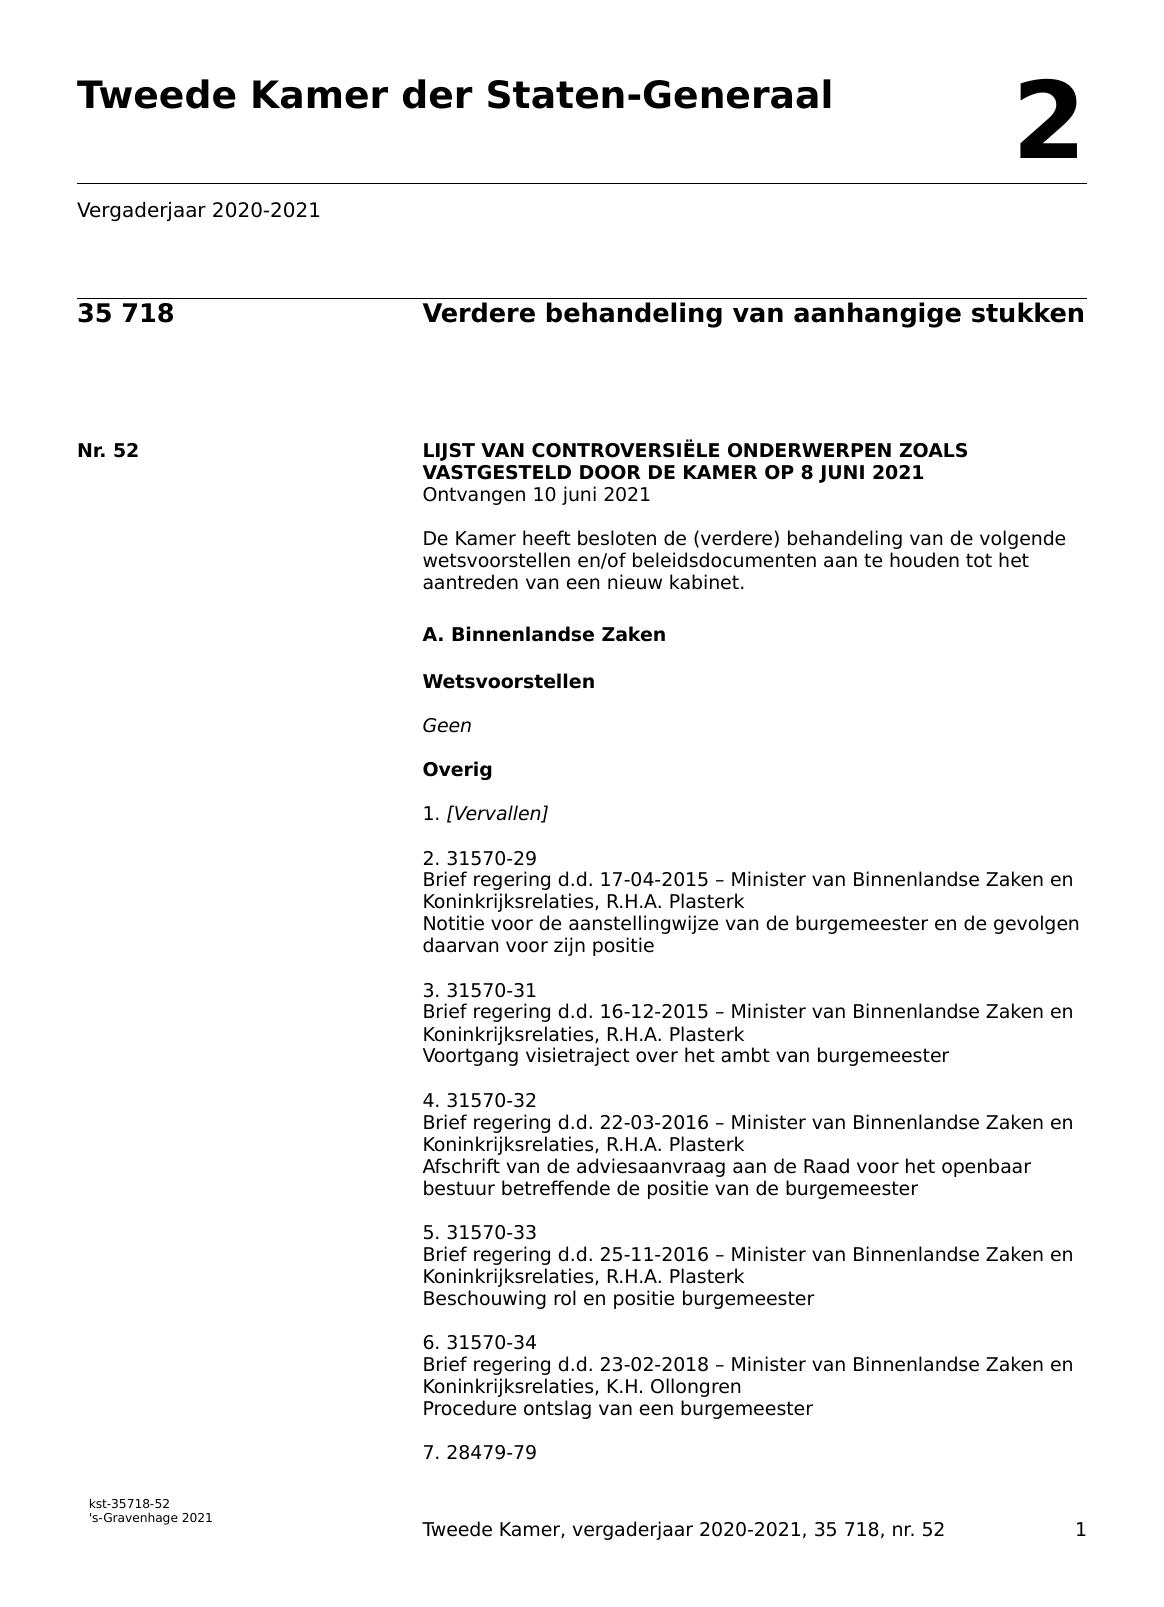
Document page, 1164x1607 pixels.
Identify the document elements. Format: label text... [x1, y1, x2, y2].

subtitle A. Binnenlandse Zaken [422, 624, 1087, 646]
text Brief regering d.d. 23-02-2018 – Minister van Binnenlandse Zaken en Koninkrijksrelaties, K.H. Ollongren [422, 1354, 1087, 1398]
text Brief regering d.d. 17-04-2015 – Minister van Binnenlandse Zaken en Koninkrijksrelaties, R.H.A. Plasterk [422, 869, 1087, 913]
text De Kamer heeft besloten de (verdere) behandeling van de volgende wetsvoorstellen en/of beleidsdocumenten aan te houden tot het aantreden van een nieuw kabinet. [422, 528, 1087, 594]
table_header 2 [886, 59, 1087, 183]
text Voortgang visietraject over het ambt van burgemeester [422, 1045, 1087, 1067]
text Procedure ontslag van een burgemeester [422, 1398, 1087, 1420]
text 3. 31570-31 [422, 979, 1087, 1001]
text Brief regering d.d. 16-12-2015 – Minister van Binnenlandse Zaken en Koninkrijksrelaties, R.H.A. Plasterk [422, 1001, 1087, 1045]
text kst-35718-52 [88, 1497, 323, 1511]
text Geen [422, 715, 1087, 737]
text Brief regering d.d. 22-03-2016 – Minister van Binnenlandse Zaken en Koninkrijksrelaties, R.H.A. Plasterk [422, 1112, 1087, 1156]
text 2. 31570-29 [422, 847, 1087, 869]
text 7. 28479-79 [422, 1442, 1087, 1464]
text 4. 31570-32 [422, 1089, 1087, 1112]
subtitle 35 718 Verdere behandeling van aanhangige stukken [77, 299, 1087, 329]
table_cell Vergaderjaar 2020-2021 [77, 184, 1087, 298]
text 6. 31570-34 [422, 1332, 1087, 1354]
text 's-Gravenhage 2021 [88, 1511, 323, 1525]
text Brief regering d.d. 25-11-2016 – Minister van Binnenlandse Zaken en Koninkrijksrelaties, R.H.A. Plasterk [422, 1244, 1087, 1288]
subtitle Overig [422, 759, 1087, 781]
subtitle Wetsvoorstellen [422, 671, 1087, 693]
text 5. 31570-33 [422, 1222, 1087, 1244]
text 1. [Vervallen] [422, 803, 1087, 825]
text Beschouwing rol en positie burgemeester [422, 1288, 1087, 1309]
text Ontvangen 10 juni 2021 [422, 484, 1087, 506]
table_header Tweede Kamer der Staten-Generaal [77, 59, 886, 183]
text Afschrift van de adviesaanvraag aan de Raad voor het openbaar bestuur betreffende de positie van de burgemeester [422, 1156, 1087, 1199]
text Notitie voor de aanstellingwijze van de burgemeester en de gevolgen daarvan voor zijn positie [422, 913, 1087, 957]
subtitle Nr. 52 LIJST VAN CONTROVERSIËLE ONDERWERPEN ZOALS VASTGESTELD DOOR DE KAMER OP 8 JUNI 2021 [77, 440, 1087, 484]
